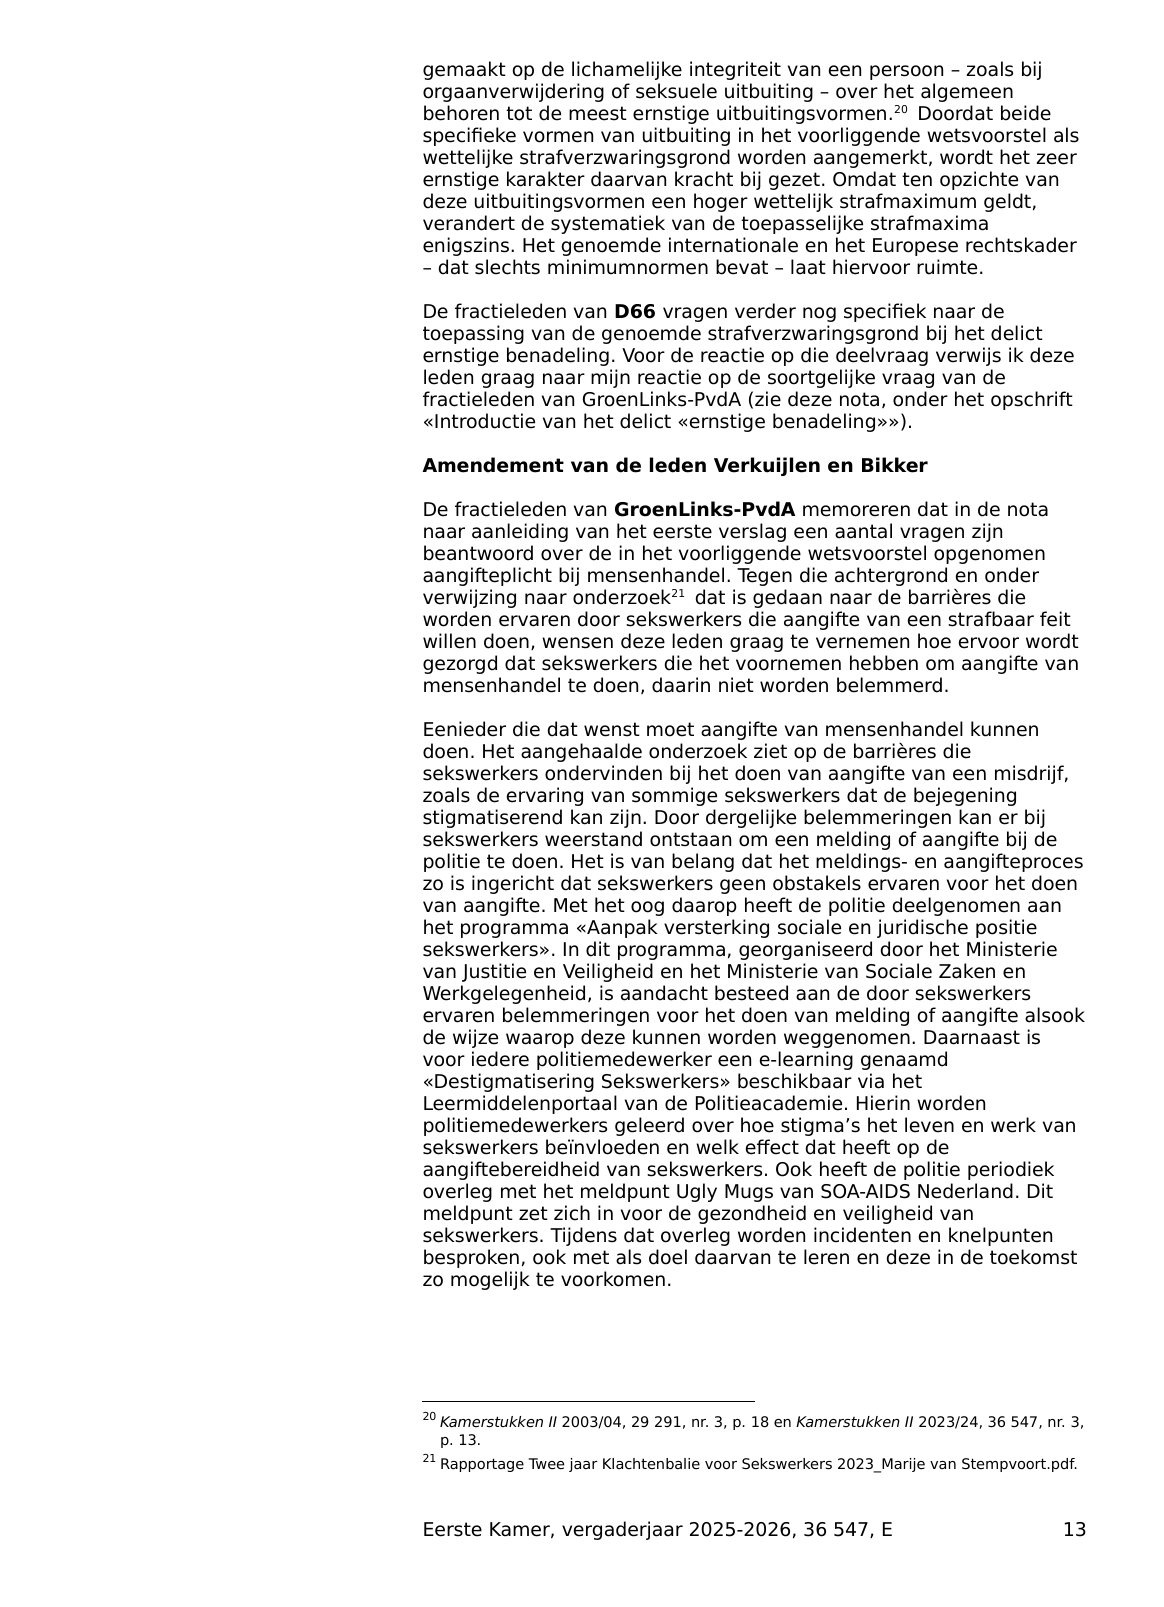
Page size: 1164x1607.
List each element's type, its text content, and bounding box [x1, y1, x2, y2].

text Rapportage Twee jaar Klachtenbalie voor Sekswerkers 2023_Marije van Stempvoort.pdf. [422, 1452, 1087, 1474]
text De fractieleden van GroenLinks-PvdA memoreren dat in de nota naar aanleiding van het eerste verslag een aantal vragen zijn beantwoord over de in het voorliggende wetsvoorstel opgenomen aangifteplicht bij mensenhandel. Tegen die achtergrond en onder verwijzing naar onderzoek dat is gedaan naar de barrières die worden ervaren door sekswerkers die aangifte van een strafbaar feit willen doen, wensen deze leden graag te vernemen hoe ervoor wordt gezorgd dat sekswerkers die het voornemen hebben om aangifte van mensenhandel te doen, daarin niet worden belemmerd. [422, 499, 1087, 697]
text Eenieder die dat wenst moet aangifte van mensenhandel kunnen doen. Het aangehaalde onderzoek ziet op de barrières die sekswerkers ondervinden bij het doen van aangifte van een misdrijf, zoals de ervaring van sommige sekswerkers dat de bejegening stigmatiserend kan zijn. Door dergelijke belemmeringen kan er bij sekswerkers weerstand ontstaan om een melding of aangifte bij de politie te doen. Het is van belang dat het meldings- en aangifteproces zo is ingericht dat sekswerkers geen obstakels ervaren voor het doen van aangifte. Met het oog daarop heeft de politie deelgenomen aan het programma «Aanpak versterking sociale en juridische positie sekswerkers». In dit programma, georganiseerd door het Ministerie van Justitie en Veiligheid en het Ministerie van Sociale Zaken en Werkgelegenheid, is aandacht besteed aan de door sekswerkers ervaren belemmeringen voor het doen van melding of aangifte alsook de wijze waarop deze kunnen worden weggenomen. Daarnaast is voor iedere politiemedewerker een e-learning genaamd «Destigmatisering Sekswerkers» beschikbaar via het Leermiddelenportaal van de Politieacademie. Hierin worden politiemedewerkers geleerd over hoe stigma’s het leven en werk van sekswerkers beïnvloeden en welk effect dat heeft op de aangiftebereidheid van sekswerkers. Ook heeft de politie periodiek overleg met het meldpunt Ugly Mugs van SOA-AIDS Nederland. Dit meldpunt zet zich in voor de gezondheid en veiligheid van sekswerkers. Tijdens dat overleg worden incidenten en knelpunten besproken, ook met als doel daarvan te leren en deze in de toekomst zo mogelijk te voorkomen. [422, 719, 1087, 1291]
text gemaakt op de lichamelijke integriteit van een persoon – zoals bij orgaanverwijdering of seksuele uitbuiting – over het algemeen behoren tot de meest ernstige uitbuitingsvormen. Doordat beide specifieke vormen van uitbuiting in het voorliggende wetsvoorstel als wettelijke strafverzwaringsgrond worden aangemerkt, wordt het zeer ernstige karakter daarvan kracht bij gezet. Omdat ten opzichte van deze uitbuitingsvormen een hoger wettelijk strafmaximum geldt, verandert de systematiek van de toepasselijke strafmaxima enigszins. Het genoemde internationale en het Europese rechtskader – dat slechts minimumnormen bevat – laat hiervoor ruimte. [422, 59, 1087, 279]
subtitle Amendement van de leden Verkuijlen en Bikker [422, 455, 1087, 477]
text De fractieleden van D66 vragen verder nog specifiek naar de toepassing van de genoemde strafverzwaringsgrond bij het delict ernstige benadeling. Voor de reactie op die deelvraag verwijs ik deze leden graag naar mijn reactie op de soortgelijke vraag van de fractieleden van GroenLinks-PvdA (zie deze nota, onder het opschrift «Introductie van het delict «ernstige benadeling»»). [422, 301, 1087, 433]
text Kamerstukken II 2003/04, 29 291, nr. 3, p. 18 en Kamerstukken II 2023/24, 36 547, nr. 3, p. 13. [422, 1410, 1087, 1449]
